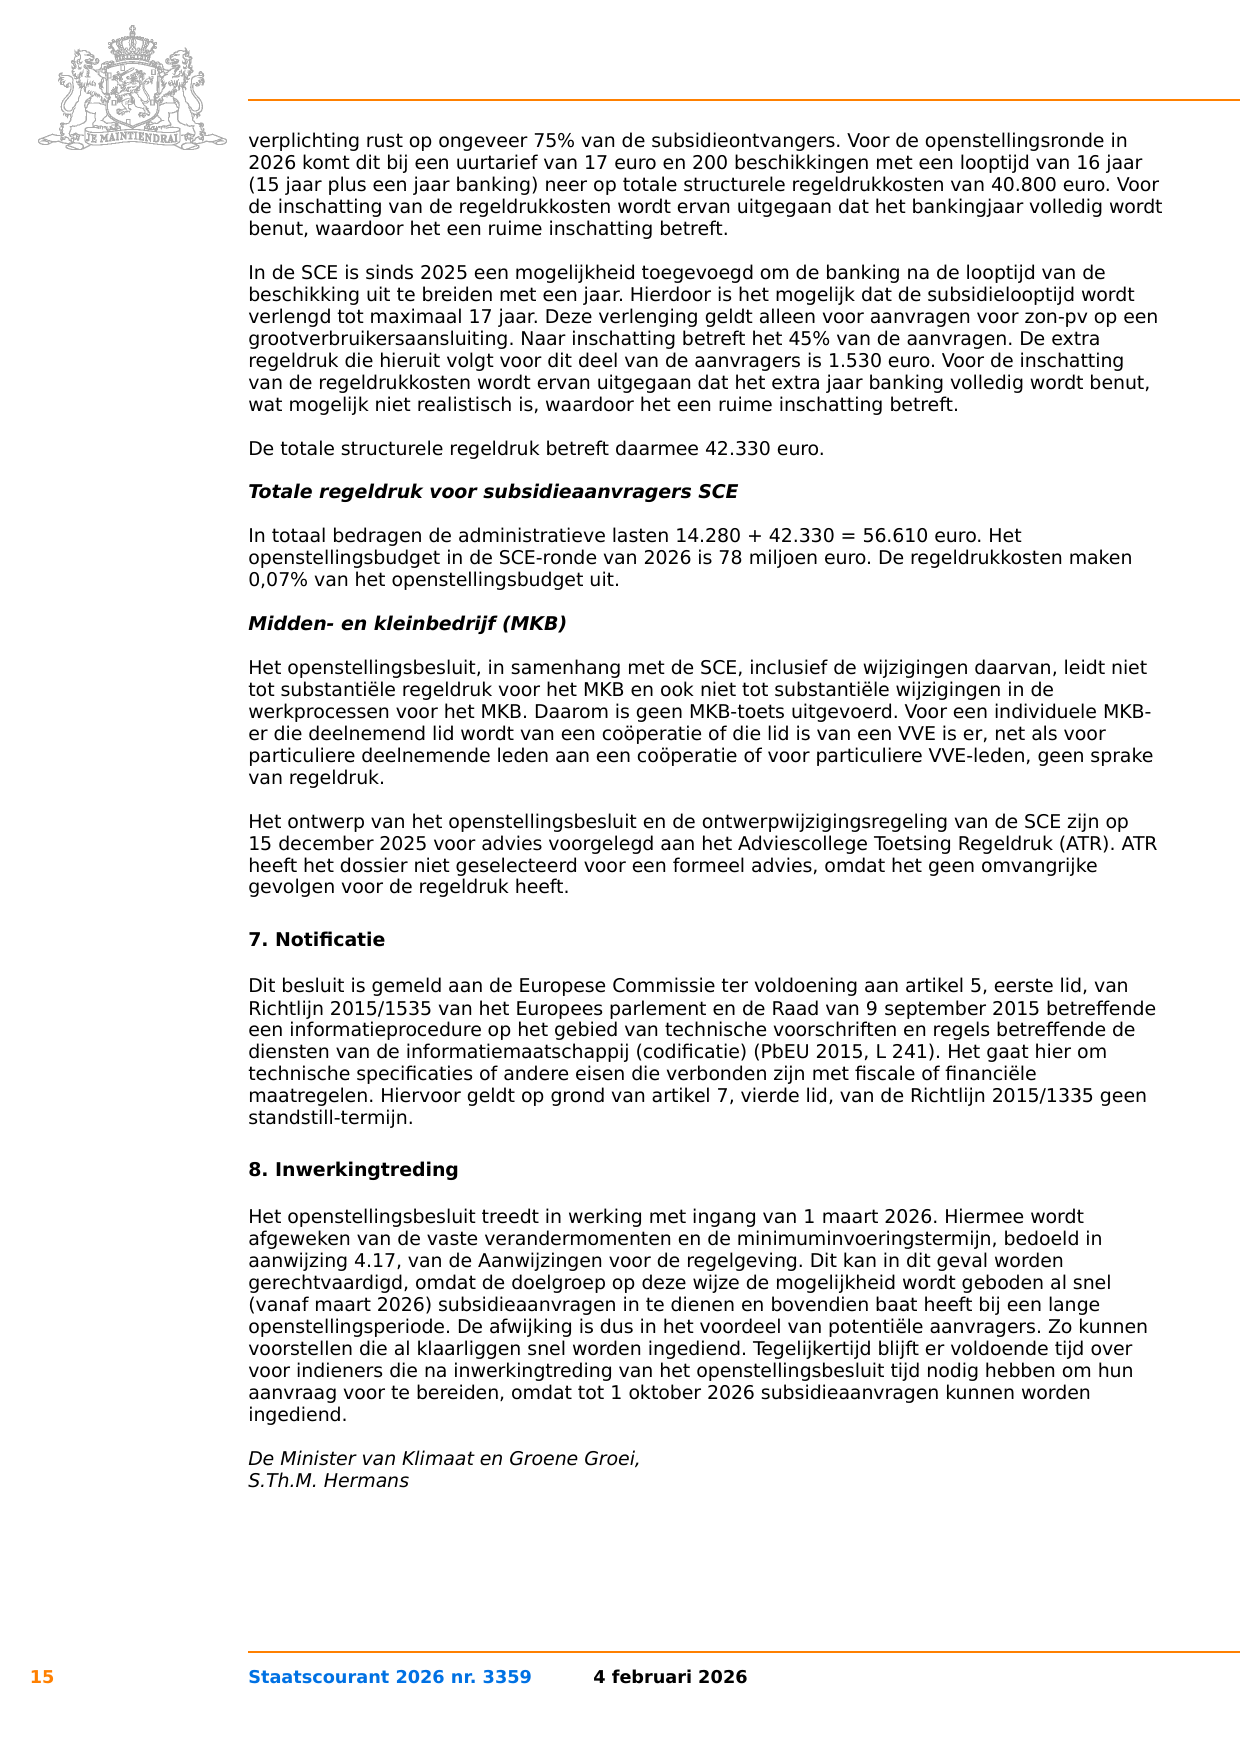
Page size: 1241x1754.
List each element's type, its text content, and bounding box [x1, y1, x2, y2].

text Het openstellingsbesluit, in samenhang met de SCE, inclusief de wijzigingen daarvan, leidt niet tot substantiële regeldruk voor het MKB en ook niet tot substantiële wijzigingen in de werkprocessen voor het MKB. Daarom is geen MKB-toets uitgevoerd. Voor een individuele MKB-er die deelnemend lid wordt van een coöperatie of die lid is van een VVE is er, net als voor particuliere deelnemende leden aan een coöperatie of voor particuliere VVE-leden, geen sprake van regeldruk. [248, 657, 1163, 789]
text Dit besluit is gemeld aan de Europese Commissie ter voldoening aan artikel 5, eerste lid, van Richtlijn 2015/1535 van het Europees parlement en de Raad van 9 september 2015 betreffende een informatieprocedure op het gebied van technische voorschriften en regels betreffende de diensten van de informatiemaatschappij (codificatie) (PbEU 2015, L 241). Het gaat hier om technische specificaties of andere eisen die verbonden zijn met fiscale of financiële maatregelen. Hiervoor geldt op grond van artikel 7, vierde lid, van de Richtlijn 2015/1335 geen standstill-termijn. [248, 975, 1163, 1129]
subtitle Totale regeldruk voor subsidieaanvragers SCE [248, 481, 1163, 503]
text verplichting rust op ongeveer 75% van de subsidieontvangers. Voor de openstellingsronde in 2026 komt dit bij een uurtarief van 17 euro en 200 beschikkingen met een looptijd van 16 jaar (15 jaar plus een jaar banking) neer op totale structurele regeldrukkosten van 40.800 euro. Voor de inschatting van de regeldrukkosten wordt ervan uitgegaan dat het bankingjaar volledig wordt benut, waardoor het een ruime inschatting betreft. [248, 130, 1163, 240]
text In de SCE is sinds 2025 een mogelijkheid toegevoegd om de banking na de looptijd van de beschikking uit te breiden met een jaar. Hierdoor is het mogelijk dat de subsidielooptijd wordt verlengd tot maximaal 17 jaar. Deze verlenging geldt alleen voor aanvragen voor zon-pv op een grootverbruikersaansluiting. Naar inschatting betreft het 45% van de aanvragen. De extra regeldruk die hieruit volgt voor dit deel van de aanvragers is 1.530 euro. Voor de inschatting van de regeldrukkosten wordt ervan uitgegaan dat het extra jaar banking volledig wordt benut, wat mogelijk niet realistisch is, waardoor het een ruime inschatting betreft. [248, 262, 1163, 416]
subtitle 8. Inwerkingtreding [248, 1159, 1163, 1181]
text Het openstellingsbesluit treedt in werking met ingang van 1 maart 2026. Hiermee wordt afgeweken van de vaste verandermomenten en de minimuminvoeringstermijn, bedoeld in aanwijzing 4.17, van de Aanwijzingen voor de regelgeving. Dit kan in dit geval worden gerechtvaardigd, omdat de doelgroep op deze wijze de mogelijkheid wordt geboden al snel (vanaf maart 2026) subsidieaanvragen in te dienen en bovendien baat heeft bij een lange openstellingsperiode. De afwijking is dus in het voordeel van potentiële aanvragers. Zo kunnen voorstellen die al klaarliggen snel worden ingediend. Tegelijkertijd blijft er voldoende tijd over voor indieners die na inwerkingtreding van het openstellingsbesluit tijd nodig hebben om hun aanvraag voor te bereiden, omdat tot 1 oktober 2026 subsidieaanvragen kunnen worden ingediend. [248, 1206, 1163, 1426]
text In totaal bedragen de administratieve lasten 14.280 + 42.330 = 56.610 euro. Het openstellingsbudget in de SCE-ronde van 2026 is 78 miljoen euro. De regeldrukkosten maken 0,07% van het openstellingsbudget uit. [248, 525, 1163, 591]
text Het ontwerp van het openstellingsbesluit en de ontwerpwijzigingsregeling van de SCE zijn op 15 december 2025 voor advies voorgelegd aan het Adviescollege Toetsing Regeldruk (ATR). ATR heeft het dossier niet geselecteerd voor een formeel advies, omdat het geen omvangrijke gevolgen voor de regeldruk heeft. [248, 811, 1163, 898]
subtitle Midden- en kleinbedrijf (MKB) [248, 613, 1163, 635]
subtitle 7. Notificatie [248, 928, 1163, 950]
text De totale structurele regeldruk betreft daarmee 42.330 euro. [248, 437, 1163, 459]
text De Minister van Klimaat en Groene Groei, S.Th.M. Hermans [248, 1448, 1163, 1492]
picture [38, 25, 227, 150]
